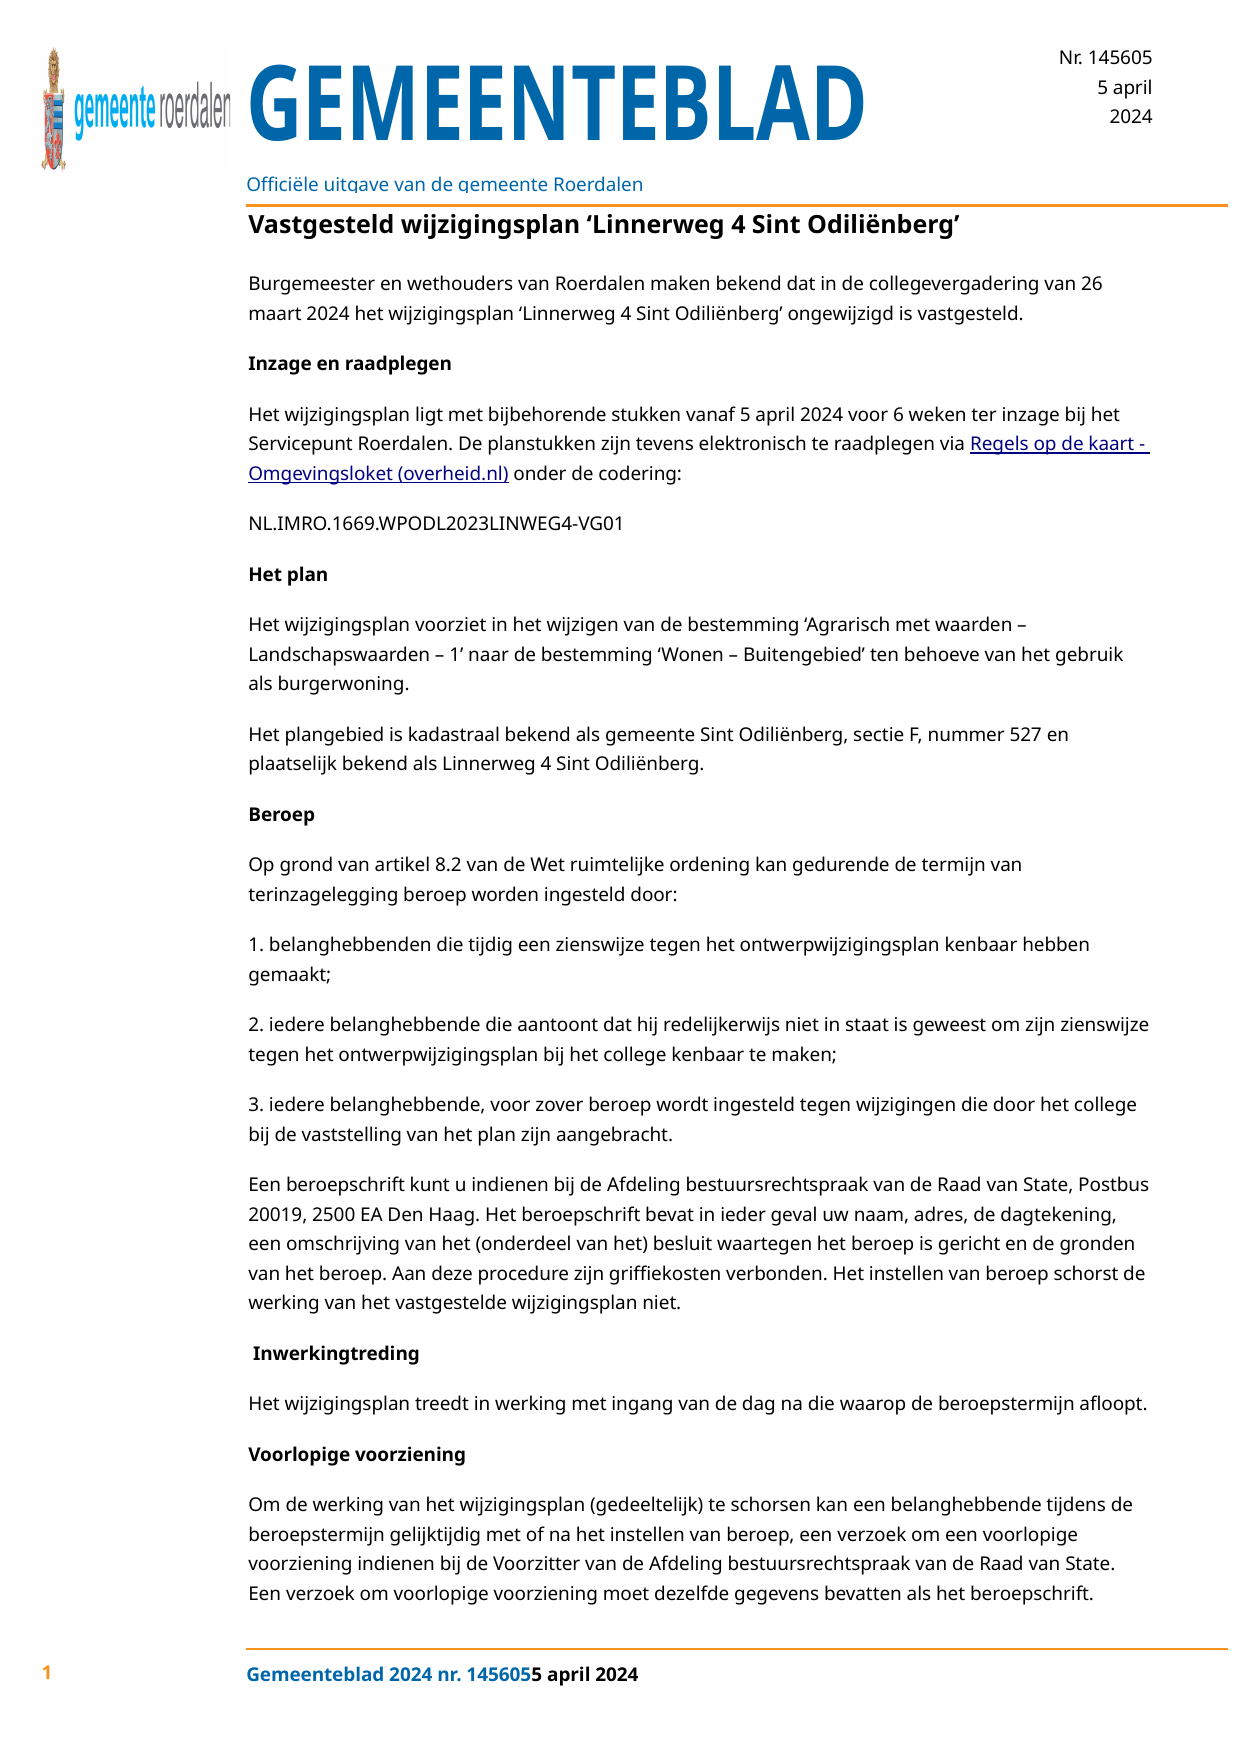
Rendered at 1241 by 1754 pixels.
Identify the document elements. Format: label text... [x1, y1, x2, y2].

text Inzage en raadplegen [248, 350, 1152, 376]
text Het wijzigingsplan ligt met bijbehorende stukken vanaf 5 april 2024 voor 6 weken ter inzage bij het Servicepunt Roerdalen. De planstukken zijn tevens elektronisch te raadplegen via Regels op de kaart - Omgevingsloket (overheid.nl) onder de codering: [248, 401, 1152, 486]
picture [41, 47, 231, 172]
text Om de werking van het wijzigingsplan (gedeeltelijk) te schorsen kan een belanghebbende tijdens de beroepstermijn gelijktijdig met of na het instellen van beroep, een verzoek om een voorlopige voorziening indienen bij de Voorzitter van de Afdeling bestuursrechtspraak van de Raad van State. Een verzoek om voorlopige voorziening moet dezelfde gegevens bevatten als het beroepschrift. [248, 1491, 1152, 1606]
text Het plangebied is kadastraal bekend als gemeente Sint Odiliënberg, sectie F, nummer 527 en plaatselijk bekend als Linnerweg 4 Sint Odiliënberg. [248, 721, 1152, 776]
text Op grond van artikel 8.2 van de Wet ruimtelijke ordening kan gedurende de termijn van terinzagelegging beroep worden ingesteld door: [248, 851, 1152, 906]
text 1. belanghebbenden die tijdig een zienswijze tegen het ontwerpwijzigingsplan kenbaar hebben gemaakt; [248, 931, 1152, 986]
text Inwerkingtreding [248, 1340, 1152, 1366]
text Burgemeester en wethouders van Roerdalen maken bekend dat in de collegevergadering van 26 maart 2024 het wijzigingsplan ‘Linnerweg 4 Sint Odiliënberg’ ongewijzigd is vastgesteld. [248, 270, 1152, 326]
text Een beroepschrift kunt u indienen bij de Afdeling bestuursrechtspraak van de Raad van State, Postbus 20019, 2500 EA Den Haag. Het beroepschrift bevat in ieder geval uw naam, adres, de dagtekening, een omschrijving van het (onderdeel van het) besluit waartegen het beroep is gericht en de gronden van het beroep. Aan deze procedure zijn griffiekosten verbonden. Het instellen van beroep schorst de werking van het vastgestelde wijzigingsplan niet. [248, 1171, 1152, 1315]
text 2. iedere belanghebbende die aantoont dat hij redelijkerwijs niet in staat is geweest om zijn zienswijze tegen het ontwerpwijzigingsplan bij het college kenbaar te maken; [248, 1011, 1152, 1066]
text Het wijzigingsplan voorziet in het wijzigen van de bestemming ‘Agrarisch met waarden – Landschapswaarden – 1’ naar de bestemming ‘Wonen – Buitengebied’ ten behoeve van het gebruik als burgerwoning. [248, 611, 1152, 696]
text Het wijzigingsplan treedt in werking met ingang van de dag na die waarop de beroepstermijn afloopt. [248, 1390, 1152, 1416]
text Vastgesteld wijzigingsplan ‘Linnerweg 4 Sint Odiliënberg’ [248, 207, 1152, 241]
text Het plan [248, 561, 1152, 586]
text Voorlopige voorziening [248, 1441, 1152, 1466]
text 3. iedere belanghebbende, voor zover beroep wordt ingesteld tegen wijzigingen die door het college bij de vaststelling van het plan zijn aangebracht. [248, 1091, 1152, 1146]
text NL.IMRO.1669.WPODL2023LINWEG4-VG01 [248, 510, 1152, 536]
text Beroep [248, 801, 1152, 826]
